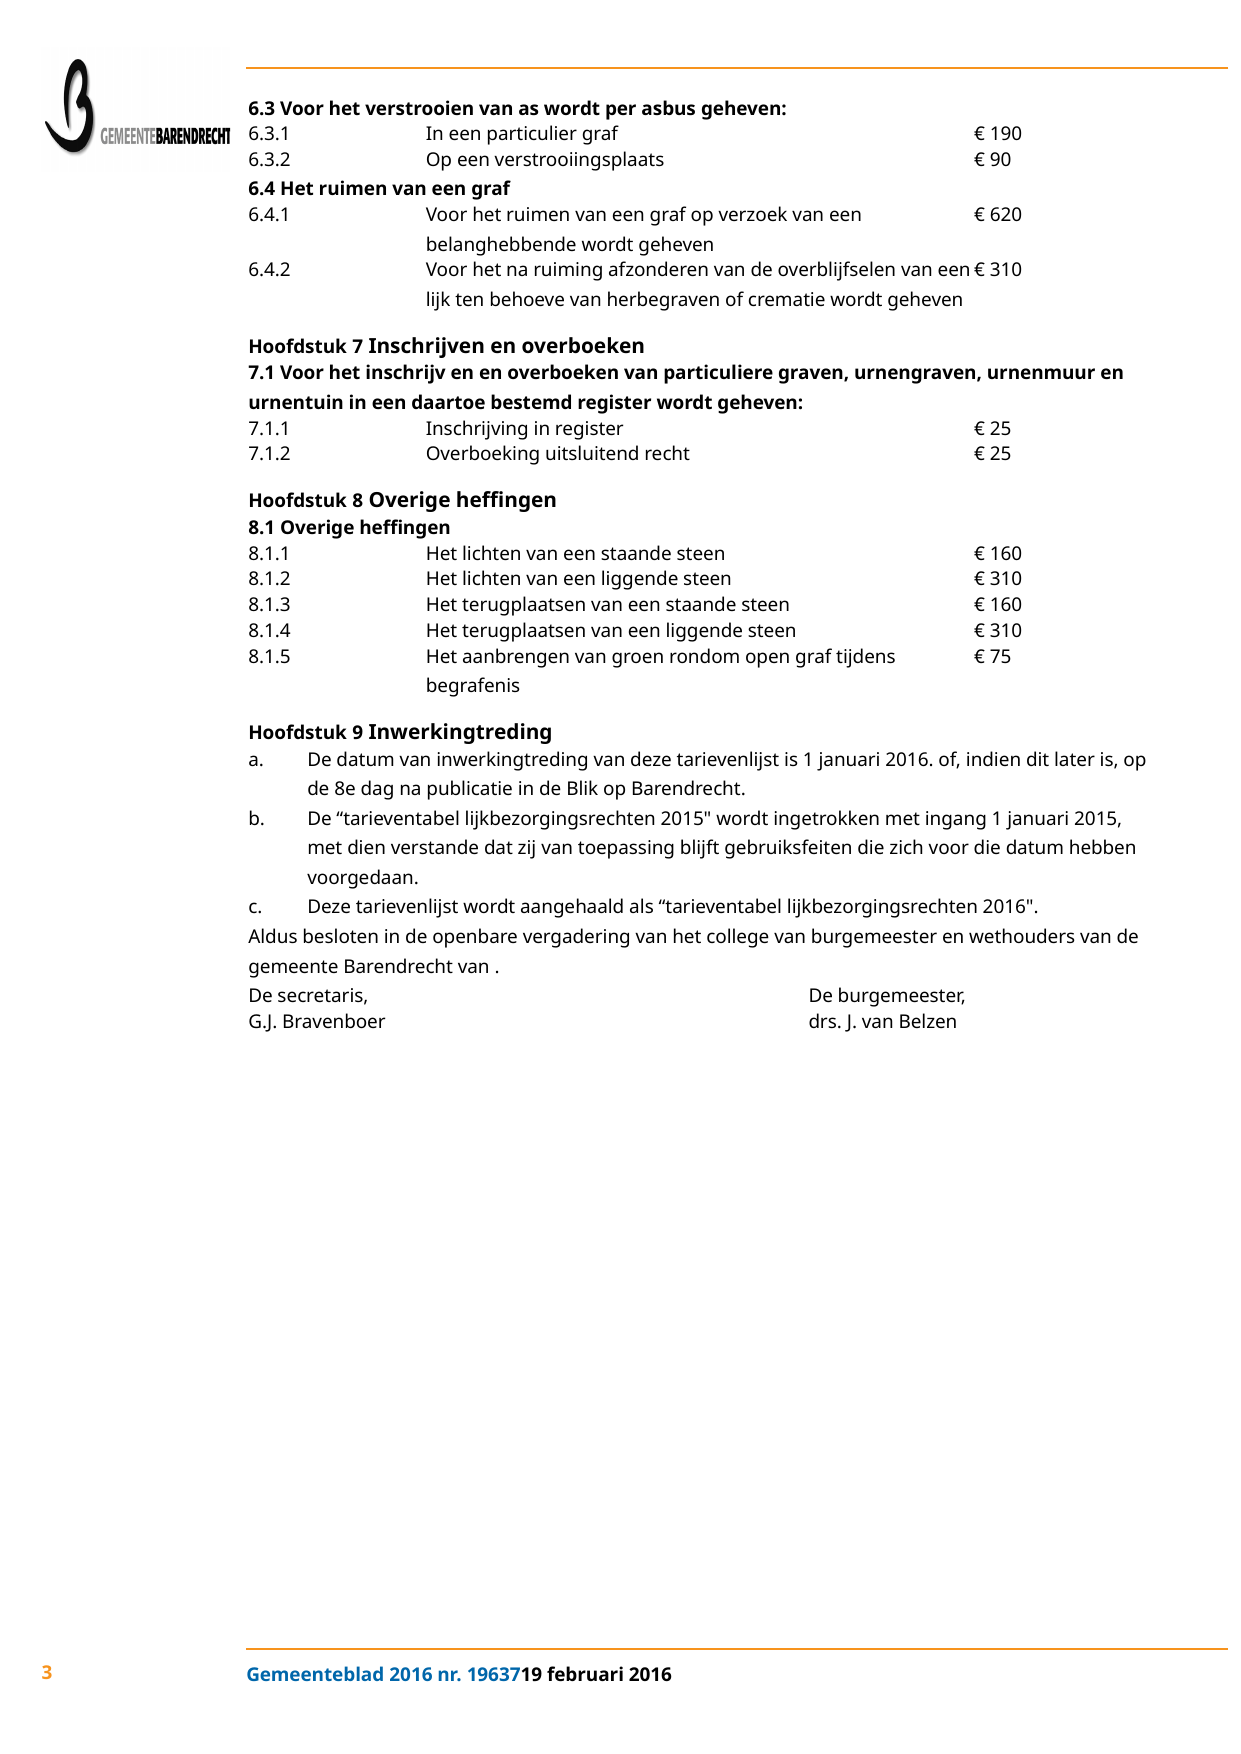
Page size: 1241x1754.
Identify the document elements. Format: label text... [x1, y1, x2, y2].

table_header De burgemeester, [808, 983, 1152, 1008]
table_cell Voor het ruimen van een graf op verzoek van een belanghebbende wordt geheven [426, 201, 974, 256]
table_cell drs. J. van Belzen [808, 1008, 1152, 1034]
table_cell Het terugplaatsen van een staande steen [426, 591, 974, 617]
table_header 6.3 Voor het verstrooien van as wordt per asbus geheven: [248, 95, 1152, 121]
table_cell 8.1.4 [248, 617, 426, 643]
table_cell Overboeking uitsluitend recht [426, 441, 974, 466]
table_cell € 25 [974, 441, 1152, 466]
table_cell 8.1.5 [248, 643, 426, 698]
table_header 7.1 Voor het inschrijv en en overboeken van particuliere graven, urnengraven, urnenmuur en urnentuin in een daartoe bestemd register wordt geheven: [248, 360, 1152, 415]
table_cell G.J. Bravenboer [248, 1008, 808, 1034]
table_cell 7.1.2 [248, 441, 426, 466]
table_header 6.4 Het ruimen van een graf [248, 175, 1152, 201]
table_cell In een particulier graf [426, 121, 974, 146]
text Hoofdstuk 9 Inwerkingtreding [248, 717, 1152, 746]
table_cell 7.1.1 [248, 415, 426, 441]
table_cell € 310 [974, 617, 1152, 643]
table_cell 6.4.1 [248, 201, 426, 256]
text Hoofdstuk 7 Inschrijven en overboeken [248, 331, 1152, 359]
table_cell € 190 [974, 121, 1152, 146]
table_cell Het terugplaatsen van een liggende steen [426, 617, 974, 643]
table_cell € 310 [974, 256, 1152, 312]
table_cell € 160 [974, 591, 1152, 617]
table_header De secretaris, [248, 983, 808, 1008]
text Aldus besloten in de openbare vergadering van het college van burgemeester en wethouders van de gemeente Barendrecht van . [248, 923, 1152, 979]
table_cell € 160 [974, 540, 1152, 566]
table_cell € 310 [974, 566, 1152, 591]
table_cell Op een verstrooiingsplaats [426, 146, 974, 172]
picture [41, 47, 231, 172]
table_cell 6.4.2 [248, 256, 426, 312]
table_cell 8.1.2 [248, 566, 426, 591]
table_cell € 620 [974, 201, 1152, 256]
table_cell € 25 [974, 415, 1152, 441]
list Deze tarievenlijst wordt aangehaald als “tarieventabel lijkbezorgingsrechten 2016". [248, 894, 1152, 919]
table_cell Het aanbrengen van groen rondom open graf tijdens begrafenis [426, 643, 974, 698]
table_header 8.1 Overige heffingen [248, 514, 1152, 540]
table_cell € 90 [974, 146, 1152, 172]
table_cell Voor het na ruiming afzonderen van de overblijfselen van een lijk ten behoeve van herbegraven of crematie wordt geheven [426, 256, 974, 312]
table_cell 6.3.2 [248, 146, 426, 172]
list De datum van inwerkingtreding van deze tarievenlijst is 1 januari 2016. of, indien dit later is, op de 8e dag na publicatie in de Blik op Barendrecht. [248, 746, 1152, 801]
table_cell 6.3.1 [248, 121, 426, 146]
table_cell 8.1.1 [248, 540, 426, 566]
list De “tarieventabel lijkbezorgingsrechten 2015" wordt ingetrokken met ingang 1 januari 2015, met dien verstande dat zij van toepassing blijft gebruiksfeiten die zich voor die datum hebben voorgedaan. [248, 805, 1152, 890]
table_cell Het lichten van een staande steen [426, 540, 974, 566]
table_cell 8.1.3 [248, 591, 426, 617]
table_cell Het lichten van een liggende steen [426, 566, 974, 591]
table_cell € 75 [974, 643, 1152, 698]
table_cell Inschrijving in register [426, 415, 974, 441]
text Hoofdstuk 8 Overige heffingen [248, 486, 1152, 514]
